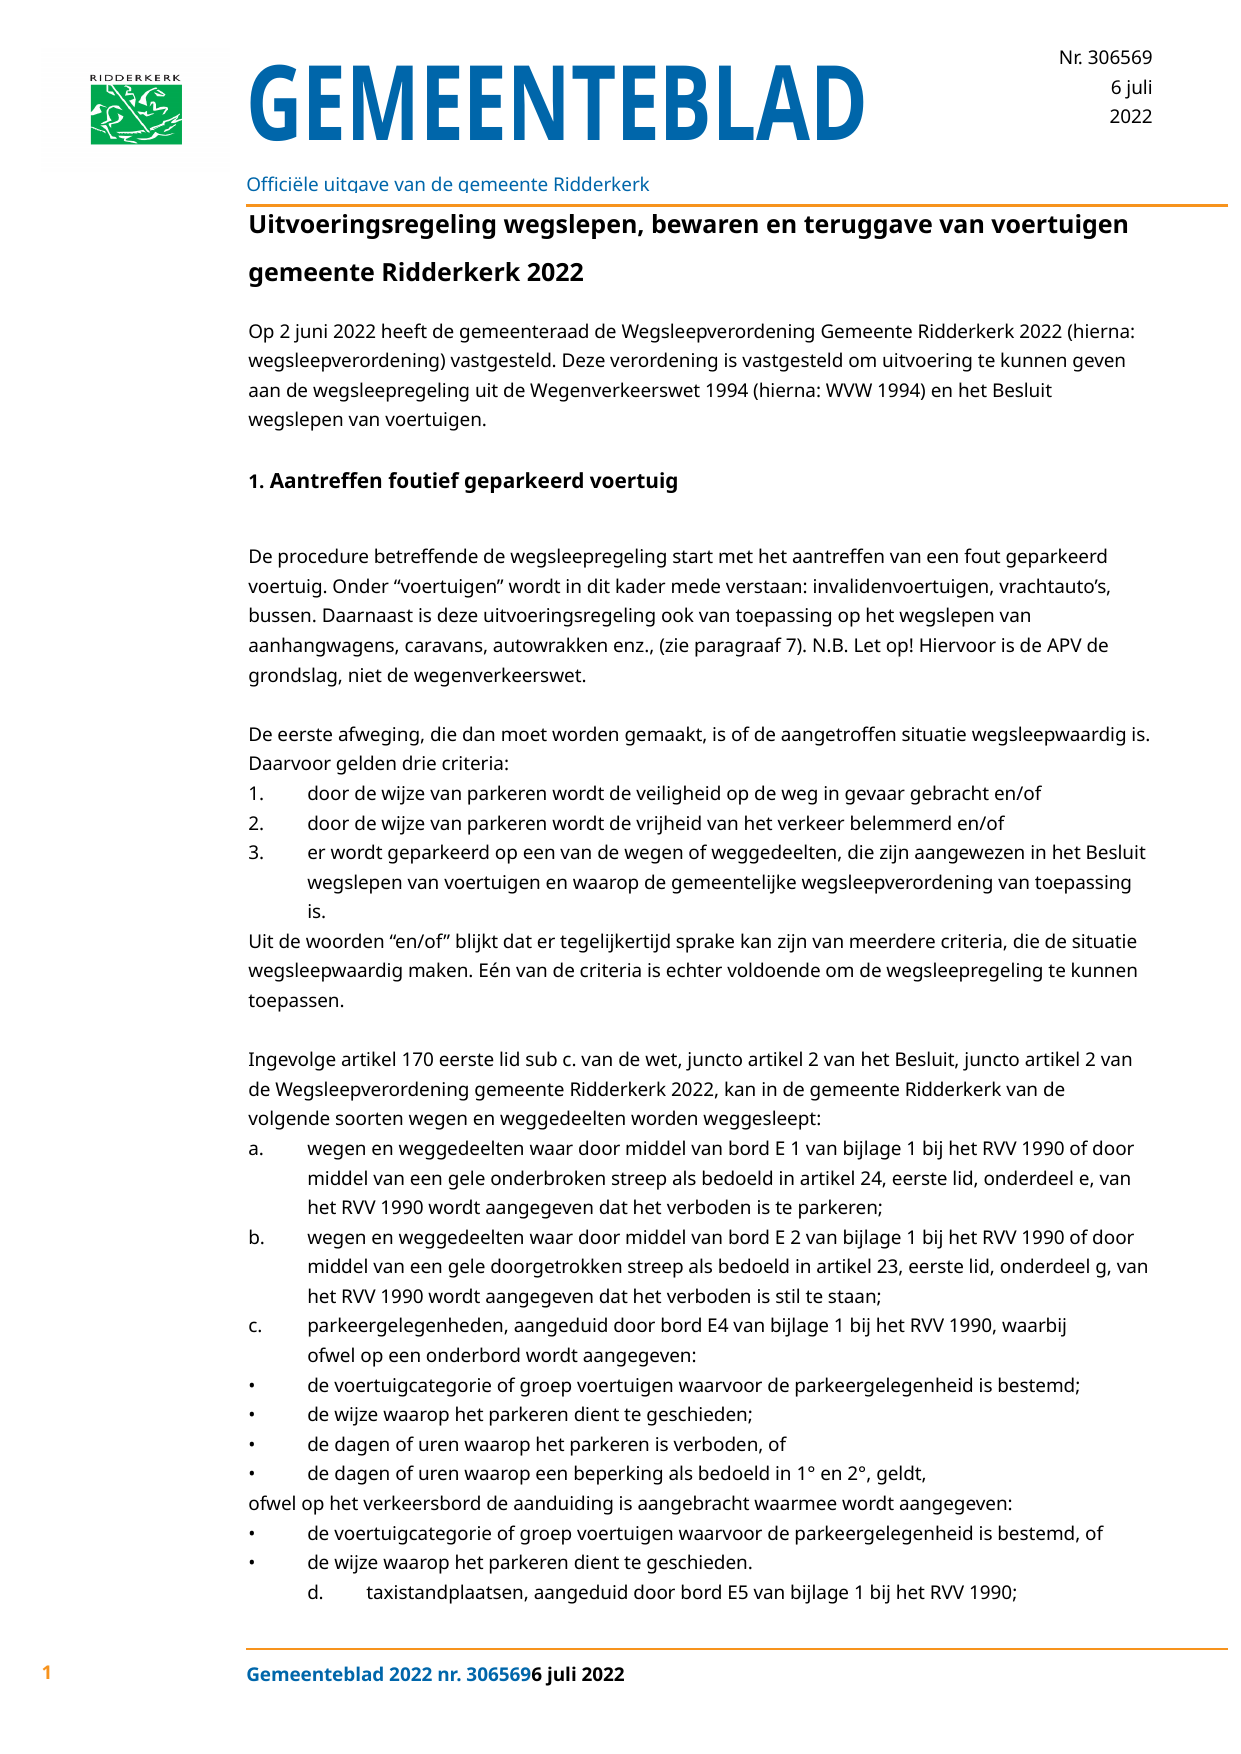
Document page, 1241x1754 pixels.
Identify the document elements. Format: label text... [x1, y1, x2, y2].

list de wijze waarop het parkeren dient te geschieden. [248, 1549, 1152, 1575]
list door de wijze van parkeren wordt de vrijheid van het verkeer belemmerd en/of [248, 810, 1152, 836]
list er wordt geparkeerd op een van de wegen of weggedeelten, die zijn aangewezen in het Besluit wegslepen van voertuigen en waarop de gemeentelijke wegsleepverordening van toepassing is. [248, 839, 1152, 924]
picture [41, 47, 231, 172]
list ofwel op een onderbord wordt aangegeven: [248, 1342, 1152, 1368]
list de dagen of uren waarop het parkeren is verboden, of [248, 1431, 1152, 1457]
text Uit de woorden “en/of” blijkt dat er tegelijkertijd sprake kan zijn van meerdere criteria, die de situatie wegsleepwaardig maken. Eén van de criteria is echter voldoende om de wegsleepregeling te kunnen toepassen. [248, 928, 1152, 1013]
list de voertuigcategorie of groep voertuigen waarvoor de parkeergelegenheid is bestemd, of [248, 1520, 1152, 1546]
list de dagen of uren waarop een beperking als bedoeld in 1° en 2°, geldt, [248, 1461, 1152, 1486]
text Ingevolge artikel 170 eerste lid sub c. van de wet, juncto artikel 2 van het Besluit, juncto artikel 2 van de Wegsleepverordening gemeente Ridderkerk 2022, kan in de gemeente Ridderkerk van de volgende soorten wegen en weggedeelten worden weggesleept: [248, 1046, 1152, 1131]
text Op 2 juni 2022 heeft de gemeenteraad de Wegsleepverordening Gemeente Ridderkerk 2022 (hierna: wegsleepverordening) vastgesteld. Deze verordening is vastgesteld om uitvoering te kunnen geven aan de wegsleepregeling uit de Wegenverkeerswet 1994 (hierna: WVW 1994) en het Besluit wegslepen van voertuigen. [248, 318, 1152, 432]
text ofwel op het verkeersbord de aanduiding is aangebracht waarmee wordt aangegeven: [248, 1490, 1152, 1516]
text De eerste afweging, die dan moet worden gemaakt, is of de aangetroffen situatie wegsleepwaardig is. Daarvoor gelden drie criteria: [248, 721, 1152, 776]
list parkeergelegenheden, aangeduid door bord E4 van bijlage 1 bij het RVV 1990, waarbij [248, 1313, 1152, 1338]
text De procedure betreffende de wegsleepregeling start met het aantreffen van een fout geparkeerd voertuig. Onder “voertuigen” wordt in dit kader mede verstaan: invalidenvoertuigen, vrachtauto’s, bussen. Daarnaast is deze uitvoeringsregeling ook van toepassing op het wegslepen van aanhangwagens, caravans, autowrakken enz., (zie paragraaf 7). N.B. Let op! Hiervoor is de APV de grondslag, niet de wegenverkeerswet. [248, 543, 1152, 688]
list wegen en weggedeelten waar door middel van bord E 1 van bijlage 1 bij het RVV 1990 of door middel van een gele onderbroken streep als bedoeld in artikel 24, eerste lid, onderdeel e, van het RVV 1990 wordt aangegeven dat het verboden is te parkeren; [248, 1135, 1152, 1220]
list de voertuigcategorie of groep voertuigen waarvoor de parkeergelegenheid is bestemd; [248, 1372, 1152, 1398]
list de wijze waarop het parkeren dient te geschieden; [248, 1401, 1152, 1427]
list taxistandplaatsen, aangeduid door bord E5 van bijlage 1 bij het RVV 1990; [307, 1579, 1152, 1605]
text Uitvoeringsregeling wegslepen, bewaren en teruggave van voertuigen gemeente Ridderkerk 2022 [248, 207, 1152, 288]
list door de wijze van parkeren wordt de veiligheid op de weg in gevaar gebracht en/of [248, 780, 1152, 806]
list wegen en weggedeelten waar door middel van bord E 2 van bijlage 1 bij het RVV 1990 of door middel van een gele doorgetrokken streep als bedoeld in artikel 23, eerste lid, onderdeel g, van het RVV 1990 wordt aangegeven dat het verboden is stil te staan; [248, 1224, 1152, 1309]
text 1. Aantreffen foutief geparkeerd voertuig [248, 466, 1152, 494]
